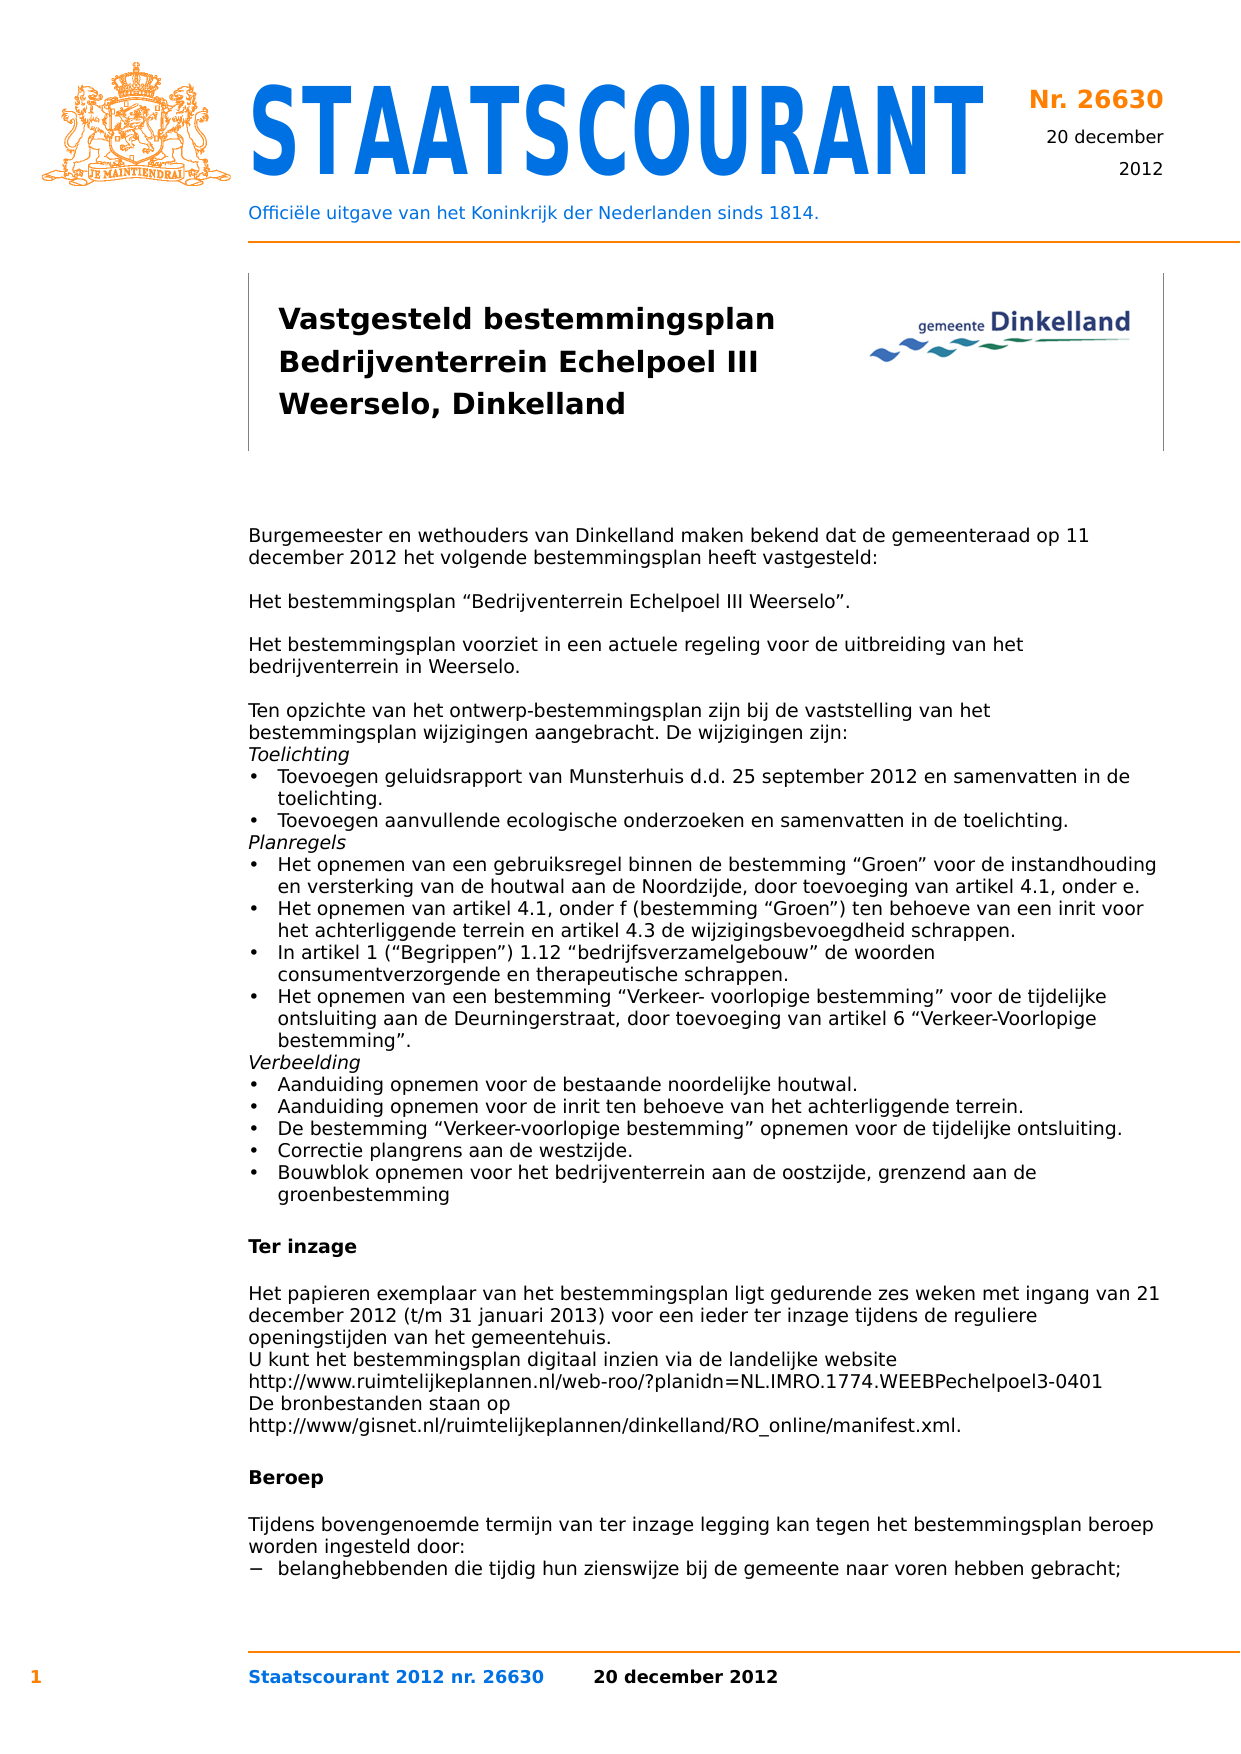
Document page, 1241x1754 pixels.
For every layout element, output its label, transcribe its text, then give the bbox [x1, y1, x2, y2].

picture [41, 62, 231, 186]
table_header [25, 62, 248, 241]
table_header STAATSCOURANT [248, 62, 998, 203]
text Toelichting [248, 744, 1163, 766]
text − belanghebbenden die tijdig hun zienswijze bij de gemeente naar voren hebben gebracht; [248, 1557, 1163, 1579]
text Ten opzichte van het ontwerp-bestemmingsplan zijn bij de vaststelling van het bestemmingsplan wijzigingen aangebracht. De wijzigingen zijn: [248, 700, 1163, 744]
text Tijdens bovengenoemde termijn van ter inzage legging kan tegen het bestemmingsplan beroep worden ingesteld door: [248, 1513, 1163, 1557]
text • Toevoegen aanvullende ecologische onderzoeken en samenvatten in de toelichting. [248, 810, 1163, 832]
text De bronbestanden staan op http://www/gisnet.nl/ruimtelijkeplannen/dinkelland/RO_online/manifest.xml. [248, 1393, 1163, 1437]
text • Toevoegen geluidsrapport van Munsterhuis d.d. 25 september 2012 en samenvatten in de toelichting. [248, 766, 1163, 810]
table_header Nr. 26630 [998, 62, 1240, 121]
text • Correctie plangrens aan de westzijde. [248, 1140, 1163, 1162]
text • De bestemming “Verkeer-voorlopige bestemming” opnemen voor de tijdelijke ontsluiting. [248, 1118, 1163, 1140]
text Planregels [248, 832, 1163, 854]
text Het bestemmingsplan “Bedrijventerrein Echelpoel III Weerselo”. [248, 591, 1163, 612]
text U kunt het bestemmingsplan digitaal inzien via de landelijke website [248, 1349, 1163, 1371]
text • Aanduiding opnemen voor de inrit ten behoeve van het achterliggende terrein. [248, 1096, 1163, 1118]
text Burgemeester en wethouders van Dinkelland maken bekend dat de gemeenteraad op 11 december 2012 het volgende bestemmingsplan heeft vastgesteld: [248, 525, 1163, 569]
table_cell 2012 [998, 153, 1240, 203]
text • Het opnemen van een gebruiksregel binnen de bestemming “Groen” voor de instandhouding en versterking van de houtwal aan de Noordzijde, door toevoeging van artikel 4.1, onder e. [248, 854, 1163, 898]
text http://www.ruimtelijkeplannen.nl/web-roo/?planidn=NL.IMRO.1774.WEEBPechelpoel3-0401 [248, 1371, 1163, 1393]
text • Het opnemen van artikel 4.1, onder f (bestemming “Groen”) ten behoeve van een inrit voor het achterliggende terrein en artikel 4.3 de wijzigingsbevoegdheid schrappen. [248, 898, 1163, 942]
subtitle Ter inzage [248, 1236, 1163, 1258]
text • Bouwblok opnemen voor het bedrijventerrein aan de oostzijde, grenzend aan de groenbestemming [248, 1162, 1163, 1206]
table_cell Officiële uitgave van het Koninkrijk der Nederlanden sinds 1814. [248, 203, 1240, 241]
text Het bestemmingsplan voorziet in een actuele regeling voor de uitbreiding van het bedrijventerrein in Weerselo. [248, 634, 1163, 678]
text Verbeelding [248, 1052, 1163, 1074]
table_cell 20 december [998, 121, 1240, 153]
subtitle Beroep [248, 1467, 1163, 1488]
text Het papieren exemplaar van het bestemmingsplan ligt gedurende zes weken met ingang van 21 december 2012 (t/m 31 januari 2013) voor een ieder ter inzage tijdens de reguliere openingstijden van het gemeentehuis. [248, 1283, 1163, 1349]
text • Het opnemen van een bestemming “Verkeer- voorlopige bestemming” voor de tijdelijke ontsluiting aan de Deurningerstraat, door toevoeging van artikel 6 “Verkeer-Voorlopige bestemming”. [248, 986, 1163, 1052]
subtitle Vastgesteld bestemmingsplan Bedrijventerrein Echelpoel III Weerselo, Dinkelland [249, 273, 1163, 451]
text • In artikel 1 (“Begrippen”) 1.12 “bedrijfsverzamelgebouw” de woorden consumentverzorgende en therapeutische schrappen. [248, 942, 1163, 986]
picture [867, 302, 1134, 368]
text • Aanduiding opnemen voor de bestaande noordelijke houtwal. [248, 1074, 1163, 1096]
